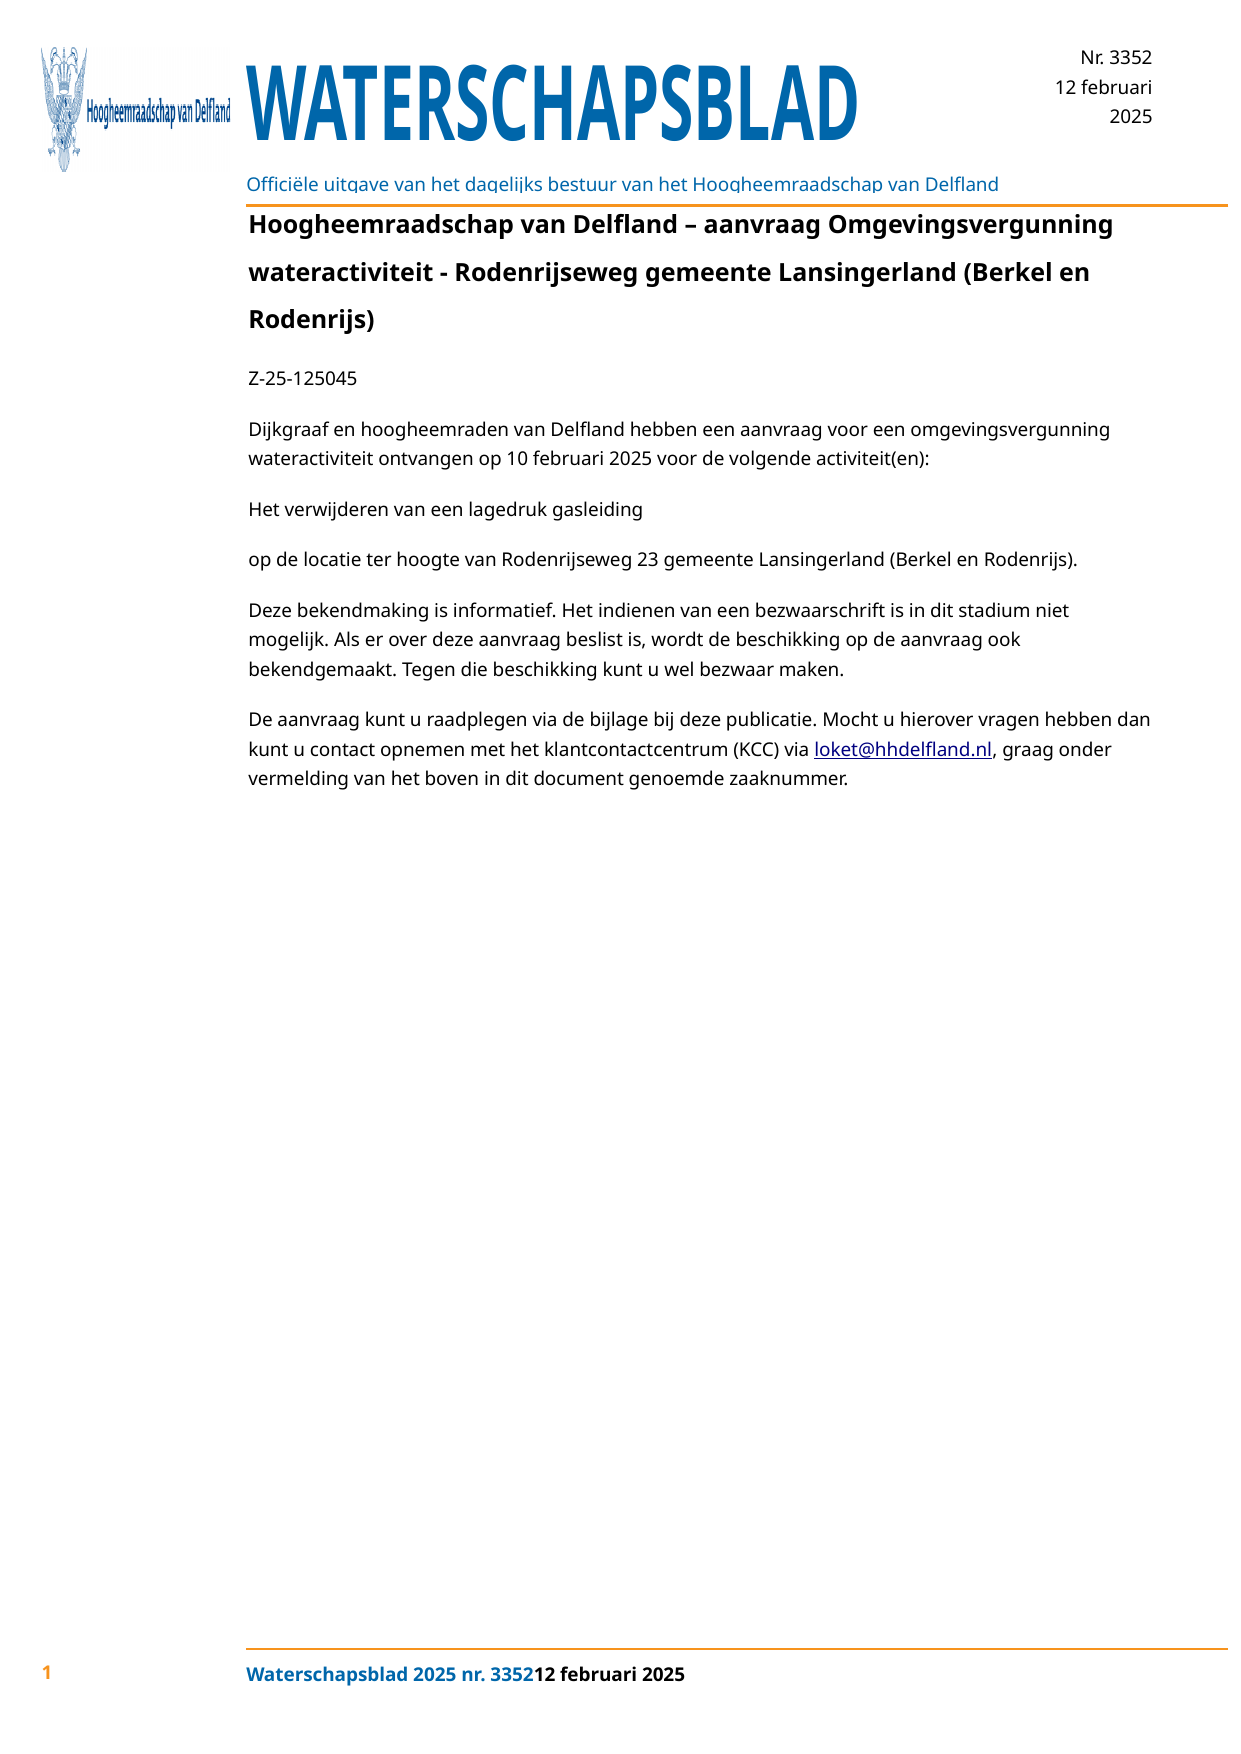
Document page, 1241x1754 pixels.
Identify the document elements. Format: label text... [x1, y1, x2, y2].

text Het verwijderen van een lagedruk gasleiding [248, 496, 1152, 522]
text Hoogheemraadschap van Delfland – aanvraag Omgevingsvergunning wateractiviteit - Rodenrijseweg gemeente Lansingerland (Berkel en Rodenrijs) [248, 207, 1152, 336]
text De aanvraag kunt u raadplegen via de bijlage bij deze publicatie. Mocht u hierover vragen hebben dan kunt u contact opnemen met het klantcontactcentrum (KCC) via loket@hhdelfland.nl, graag onder vermelding van het boven in dit document genoemde zaaknummer. [248, 706, 1152, 791]
text Deze bekendmaking is informatief. Het indienen van een bezwaarschrift is in dit stadium niet mogelijk. Als er over deze aanvraag beslist is, wordt de beschikking op de aanvraag ook bekendgemaakt. Tegen die beschikking kunt u wel bezwaar maken. [248, 597, 1152, 682]
text Dijkgraaf en hoogheemraden van Delfland hebben een aanvraag voor een omgevingsvergunning wateractiviteit ontvangen op 10 februari 2025 voor de volgende activiteit(en): [248, 416, 1152, 471]
text Z-25-125045 [248, 366, 1152, 391]
text op de locatie ter hoogte van Rodenrijseweg 23 gemeente Lansingerland (Berkel en Rodenrijs). [248, 546, 1152, 572]
picture [41, 47, 231, 172]
